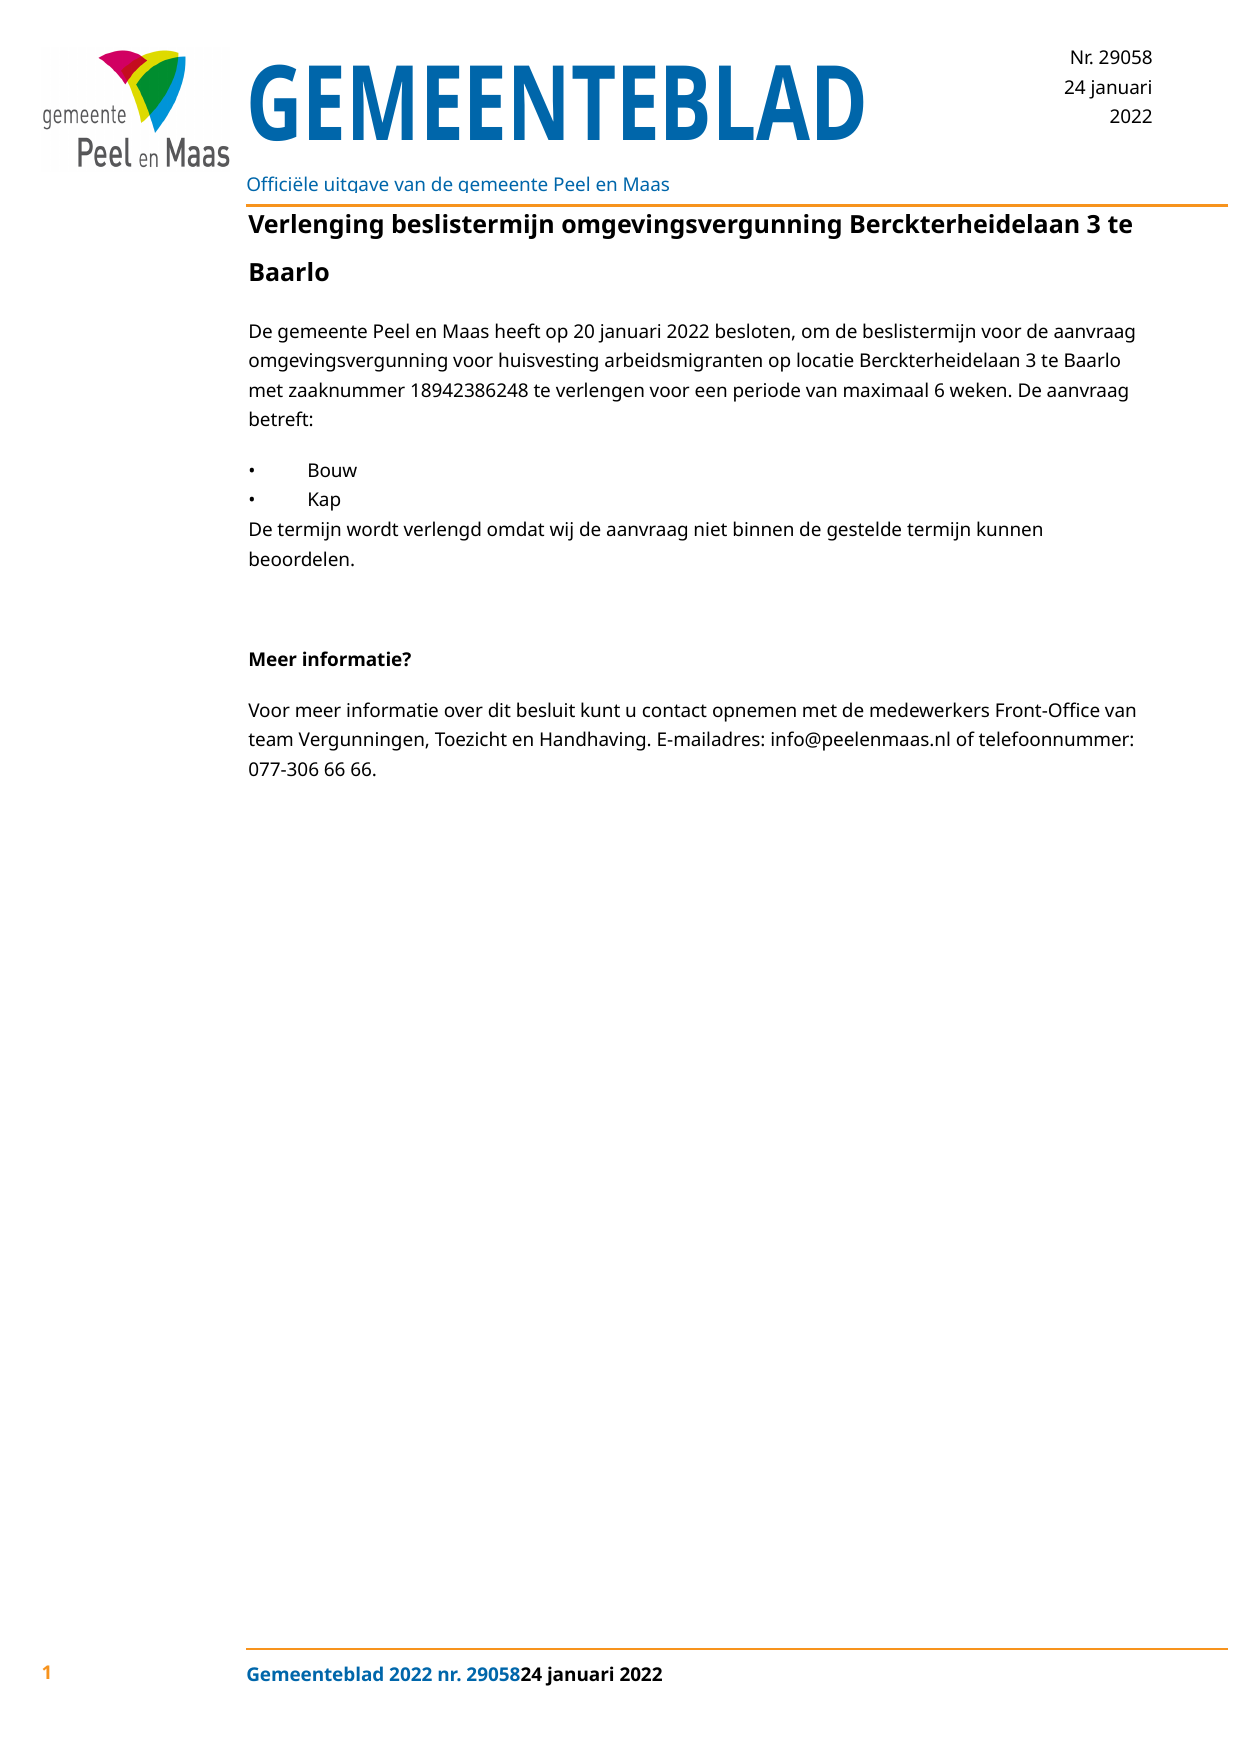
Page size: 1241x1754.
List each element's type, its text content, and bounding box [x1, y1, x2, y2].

text Voor meer informatie over dit besluit kunt u contact opnemen met de medewerkers Front-Office van team Vergunningen, Toezicht en Handhaving. E-mailadres: info@peelenmaas.nl of telefoonnummer: 077-306 66 66. [248, 697, 1152, 782]
text Verlenging beslistermijn omgevingsvergunning Berckterheidelaan 3 te Baarlo [248, 207, 1152, 288]
picture [41, 47, 231, 172]
list Kap [248, 487, 1152, 512]
text De termijn wordt verlengd omdat wij de aanvraag niet binnen de gestelde termijn kunnen beoordelen. [248, 516, 1152, 572]
text De gemeente Peel en Maas heeft op 20 januari 2022 besloten, om de beslistermijn voor de aanvraag omgevingsvergunning voor huisvesting arbeidsmigranten op locatie Berckterheidelaan 3 te Baarlo met zaaknummer 18942386248 te verlengen voor een periode van maximaal 6 weken. De aanvraag betreft: [248, 318, 1152, 432]
text Meer informatie? [248, 647, 1152, 672]
list Bouw [248, 457, 1152, 483]
